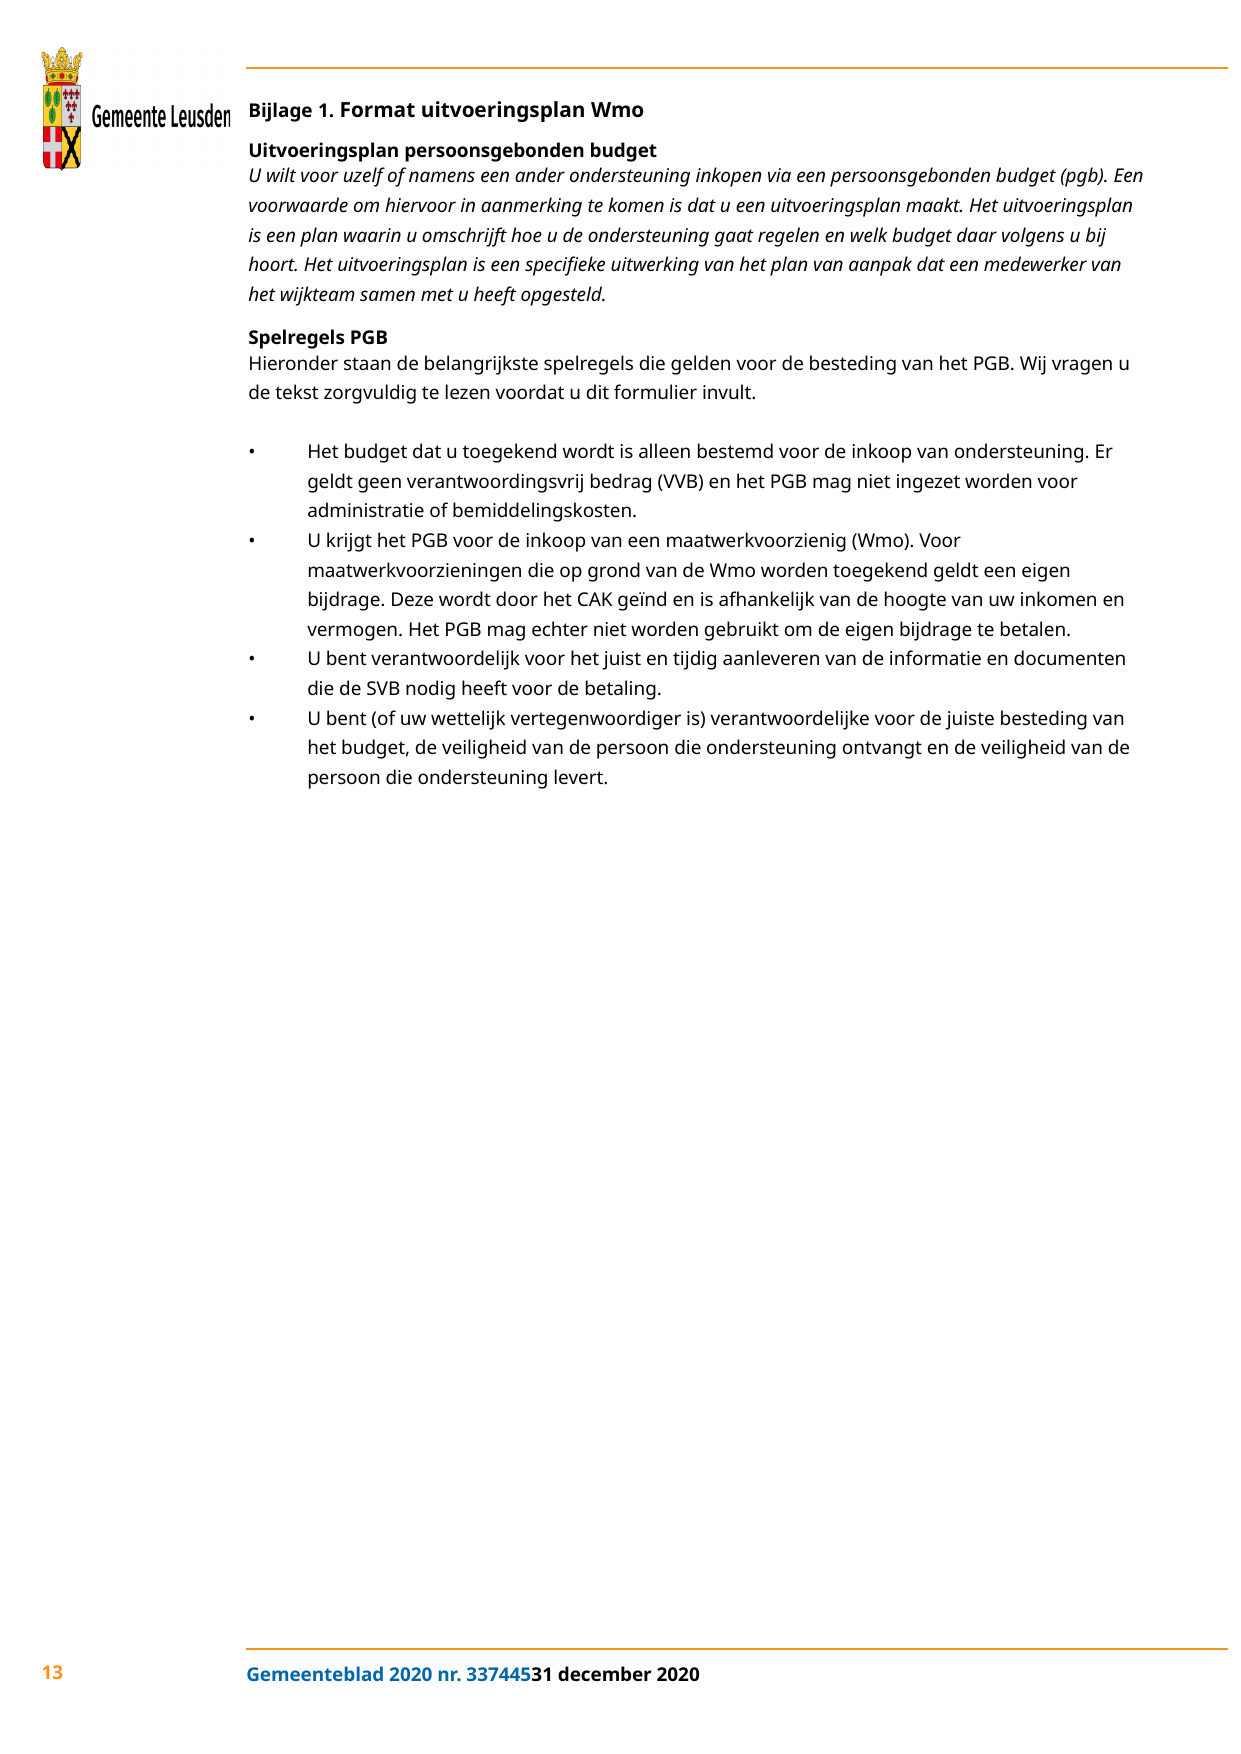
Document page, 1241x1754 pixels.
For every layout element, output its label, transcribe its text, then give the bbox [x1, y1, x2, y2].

text Spelregels PGB [248, 324, 1152, 350]
list U bent (of uw wettelijk vertegenwoordiger is) verantwoordelijke voor de juiste besteding van het budget, de veiligheid van de persoon die ondersteuning ontvangt en de veiligheid van de persoon die ondersteuning levert. [248, 705, 1152, 790]
picture [41, 47, 231, 172]
list U bent verantwoordelijk voor het juist en tijdig aanleveren van de informatie en documenten die de SVB nodig heeft voor de betaling. [248, 646, 1152, 701]
list U krijgt het PGB voor de inkoop van een maatwerkvoorzienig (Wmo). Voor maatwerkvoorzieningen die op grond van de Wmo worden toegekend geldt een eigen bijdrage. Deze wordt door het CAK geïnd en is afhankelijk van de hoogte van uw inkomen en vermogen. Het PGB mag echter niet worden gebruikt om de eigen bijdrage te betalen. [248, 527, 1152, 642]
text Bijlage 1. Format uitvoeringsplan Wmo [248, 95, 1152, 123]
text U wilt voor uzelf of namens een ander ondersteuning inkopen via een persoonsgebonden budget (pgb). Een voorwaarde om hiervoor in aanmerking te komen is dat u een uitvoeringsplan maakt. Het uitvoeringsplan is een plan waarin u omschrijft hoe u de ondersteuning gaat regelen en welk budget daar volgens u bij hoort. Het uitvoeringsplan is een specifieke uitwerking van het plan van aanpak dat een medewerker van het wijkteam samen met u heeft opgesteld. [248, 163, 1152, 307]
list Het budget dat u toegekend wordt is alleen bestemd voor de inkoop van ondersteuning. Er geldt geen verantwoordingsvrij bedrag (VVB) en het PGB mag niet ingezet worden voor administratie of bemiddelingskosten. [248, 438, 1152, 523]
text Hieronder staan de belangrijkste spelregels die gelden voor de besteding van het PGB. Wij vragen u de tekst zorgvuldig te lezen voordat u dit formulier invult. [248, 350, 1152, 405]
text Uitvoeringsplan persoonsgebonden budget [248, 137, 1152, 163]
